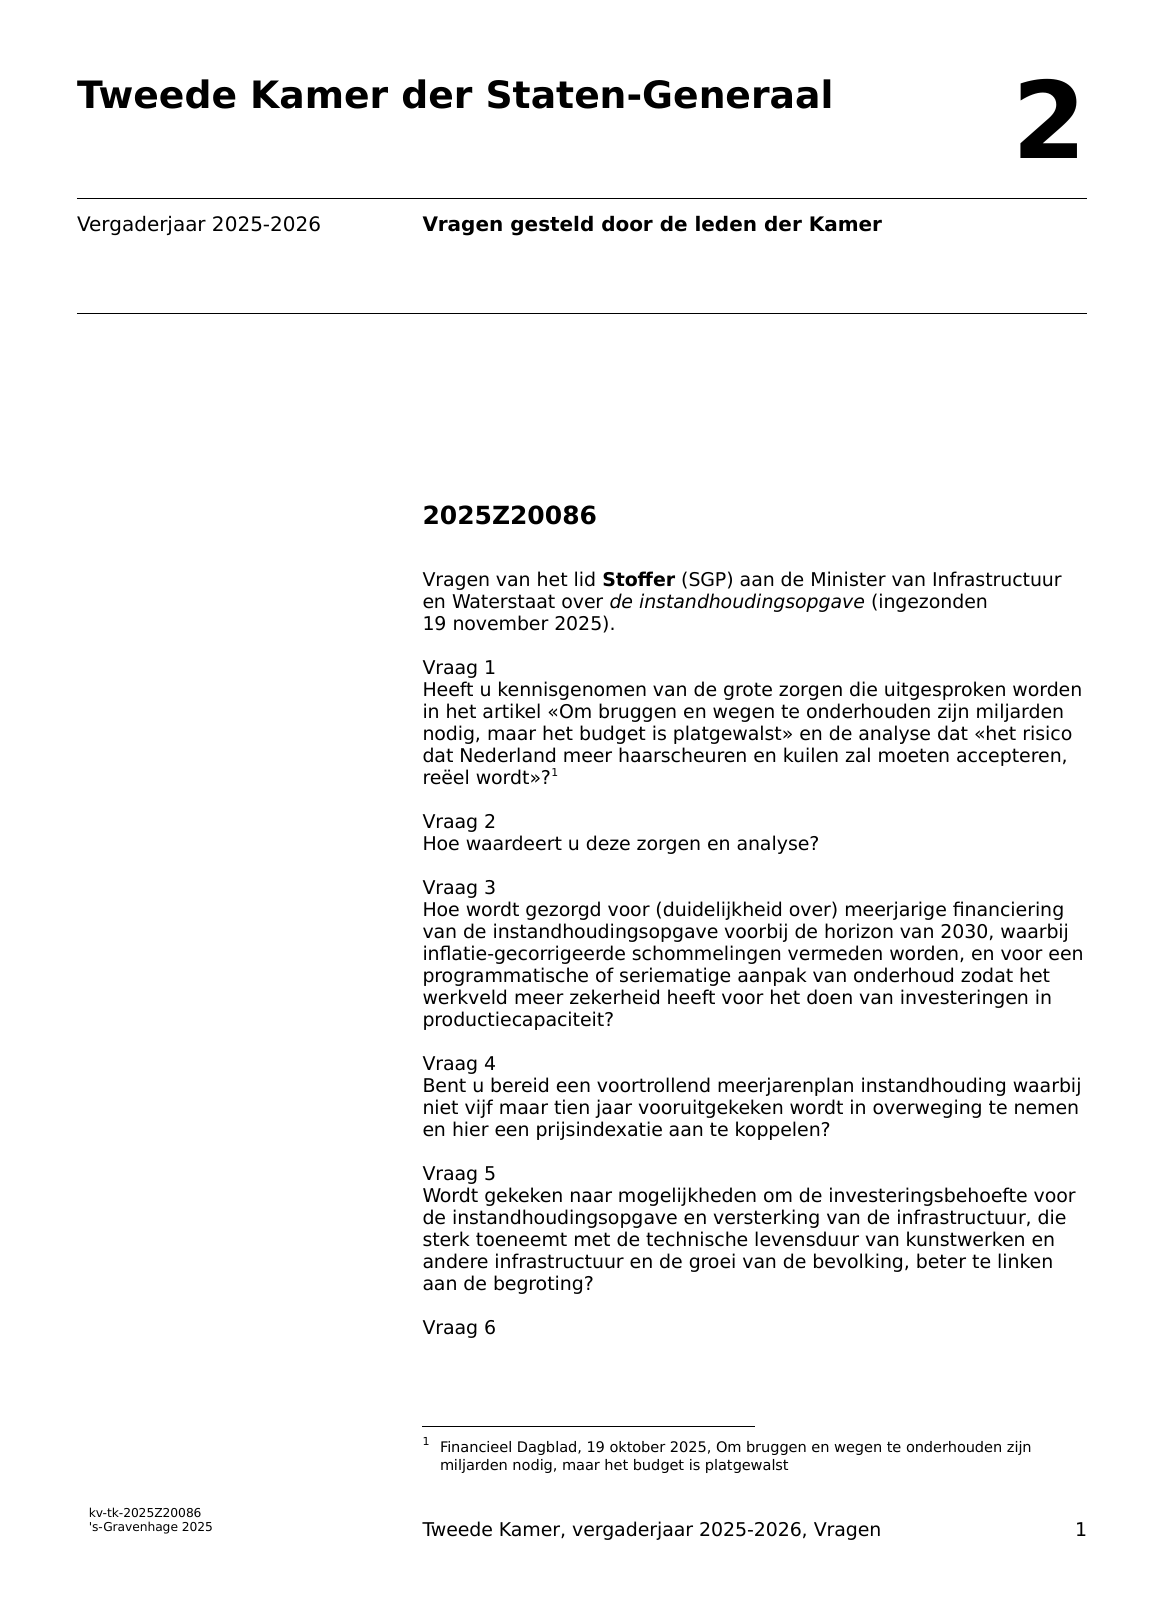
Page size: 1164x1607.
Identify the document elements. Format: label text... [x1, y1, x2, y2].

text Vraag 3 [422, 877, 1087, 899]
table_cell Vergaderjaar 2025-2026 [77, 199, 422, 313]
text kv-tk-2025Z20086 [88, 1506, 323, 1520]
text Vraag 1 [422, 657, 1087, 679]
table_cell Vragen gesteld door de leden der Kamer [422, 199, 1087, 313]
text Vraag 4 [422, 1053, 1087, 1075]
text Wordt gekeken naar mogelijkheden om de investeringsbehoefte voor de instandhoudingsopgave en versterking van de infrastructuur, die sterk toeneemt met de technische levensduur van kunstwerken en andere infrastructuur en de groei van de bevolking, beter te linken aan de begroting? [422, 1185, 1087, 1295]
table_header Tweede Kamer der Staten-Generaal [77, 59, 886, 198]
text Heeft u kennisgenomen van de grote zorgen die uitgesproken worden in het artikel «Om bruggen en wegen te onderhouden zijn miljarden nodig, maar het budget is platgewalst» en de analyse dat «het risico dat Nederland meer haarscheuren en kuilen zal moeten accepteren, reëel wordt»? [422, 679, 1087, 789]
text 2025Z20086 [422, 501, 1087, 531]
table_header 2 [886, 59, 1087, 198]
text Vragen van het lid Stoffer (SGP) aan de Minister van Infrastructuur en Waterstaat over de instandhoudingsopgave (ingezonden 19 november 2025). [422, 569, 1087, 635]
text 's-Gravenhage 2025 [88, 1520, 323, 1534]
text Financieel Dagblad, 19 oktober 2025, Om bruggen en wegen te onderhouden zijn miljarden nodig, maar het budget is platgewalst [422, 1435, 1087, 1474]
text Vraag 6 [422, 1317, 1087, 1339]
text Hoe wordt gezorgd voor (duidelijkheid over) meerjarige financiering van de instandhoudingsopgave voorbij de horizon van 2030, waarbij inflatie-gecorrigeerde schommelingen vermeden worden, en voor een programmatische of seriematige aanpak van onderhoud zodat het werkveld meer zekerheid heeft voor het doen van investeringen in productiecapaciteit? [422, 899, 1087, 1031]
text Bent u bereid een voortrollend meerjarenplan instandhouding waarbij niet vijf maar tien jaar vooruitgekeken wordt in overweging te nemen en hier een prijsindexatie aan te koppelen? [422, 1075, 1087, 1141]
text Hoe waardeert u deze zorgen en analyse? [422, 833, 1087, 855]
text Vraag 5 [422, 1163, 1087, 1185]
text Vraag 2 [422, 811, 1087, 833]
